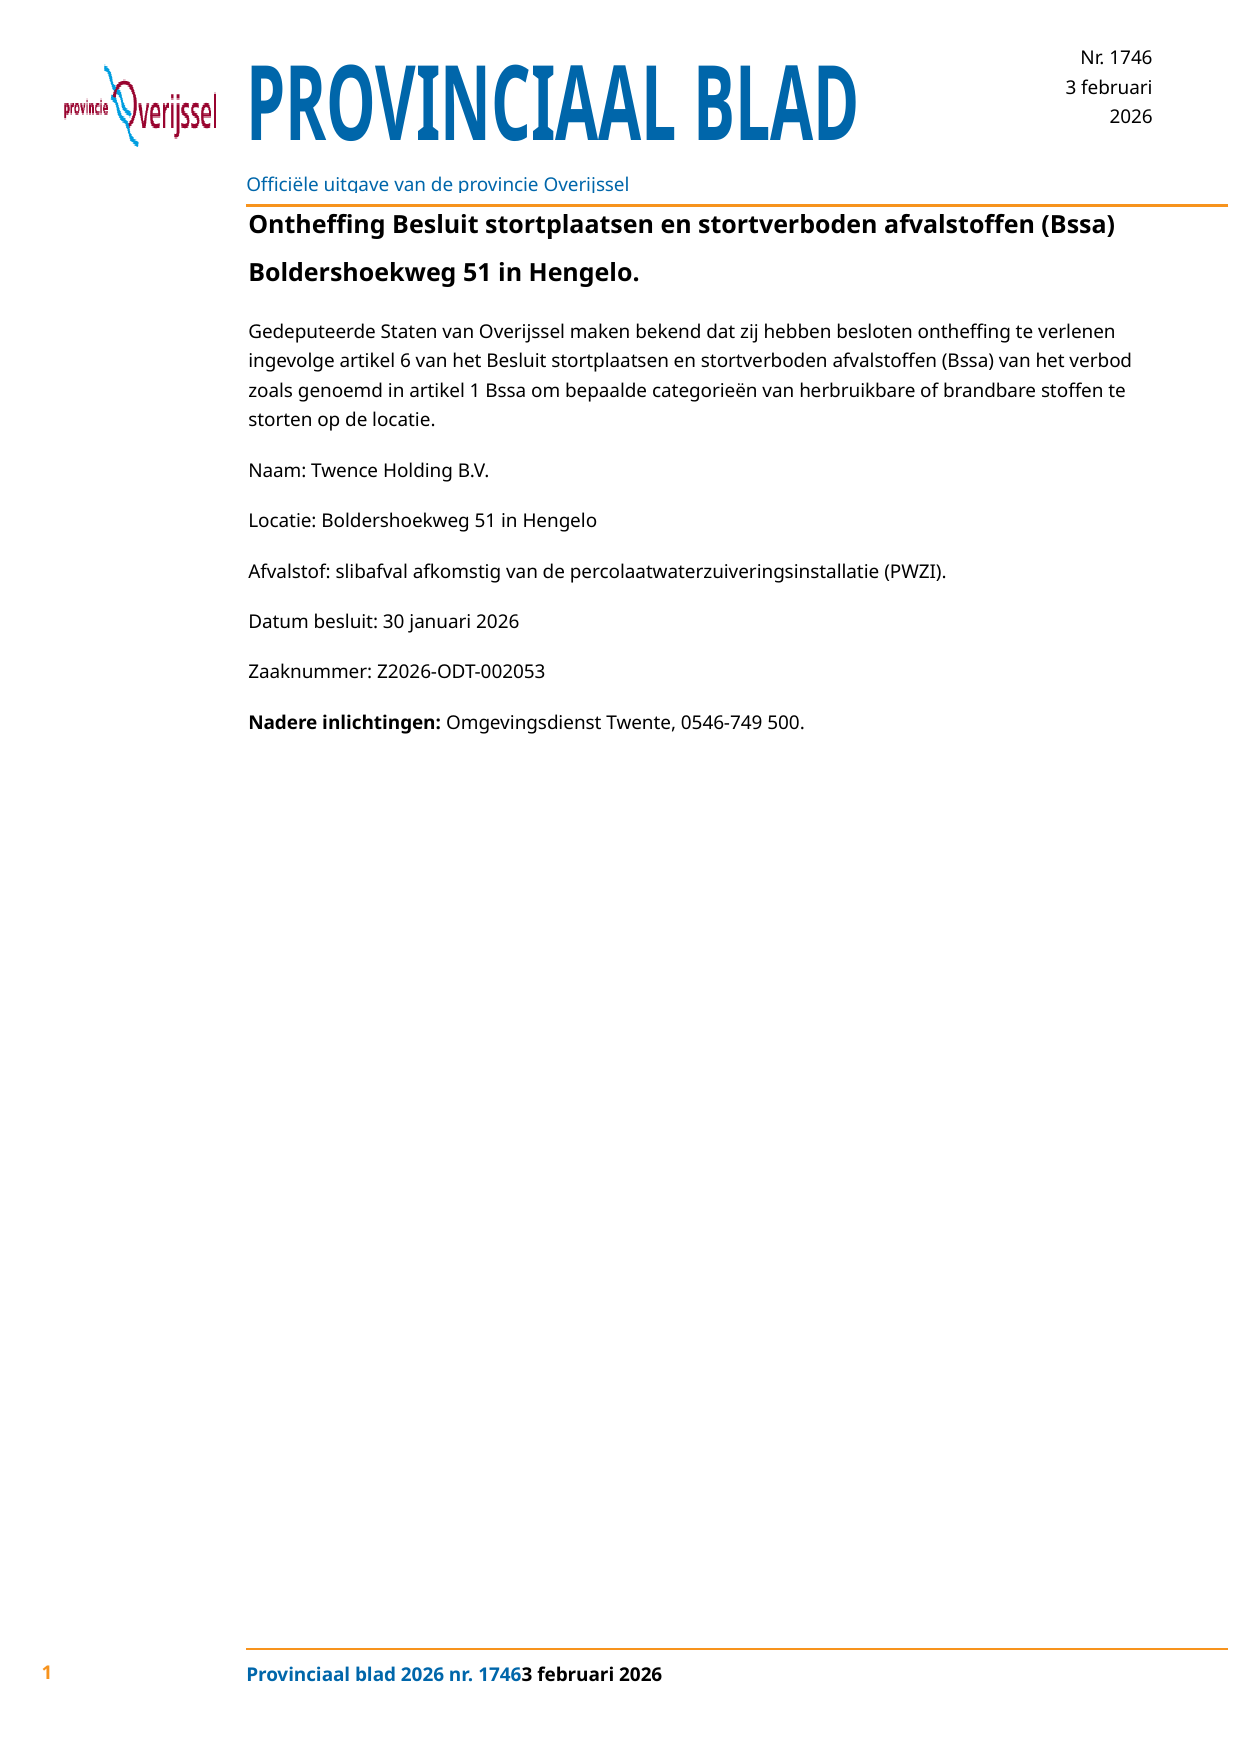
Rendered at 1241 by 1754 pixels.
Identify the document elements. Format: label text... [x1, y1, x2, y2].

text Zaaknummer: Z2026-ODT-002053 [248, 659, 1152, 684]
text Ontheffing Besluit stortplaatsen en stortverboden afvalstoffen (Bssa) Boldershoekweg 51 in Hengelo. [248, 207, 1152, 288]
text Nadere inlichtingen: Omgevingsdienst Twente, 0546-749 500. [248, 709, 1152, 735]
text Afvalstof: slibafval afkomstig van de percolaatwaterzuiveringsinstallatie (PWZI). [248, 558, 1152, 584]
picture [41, 47, 231, 172]
text Datum besluit: 30 januari 2026 [248, 608, 1152, 634]
text Naam: Twence Holding B.V. [248, 457, 1152, 483]
text Gedeputeerde Staten van Overijssel maken bekend dat zij hebben besloten ontheffing te verlenen ingevolge artikel 6 van het Besluit stortplaatsen en stortverboden afvalstoffen (Bssa) van het verbod zoals genoemd in artikel 1 Bssa om bepaalde categorieën van herbruikbare of brandbare stoffen te storten op de locatie. [248, 318, 1152, 432]
text Locatie: Boldershoekweg 51 in Hengelo [248, 507, 1152, 533]
